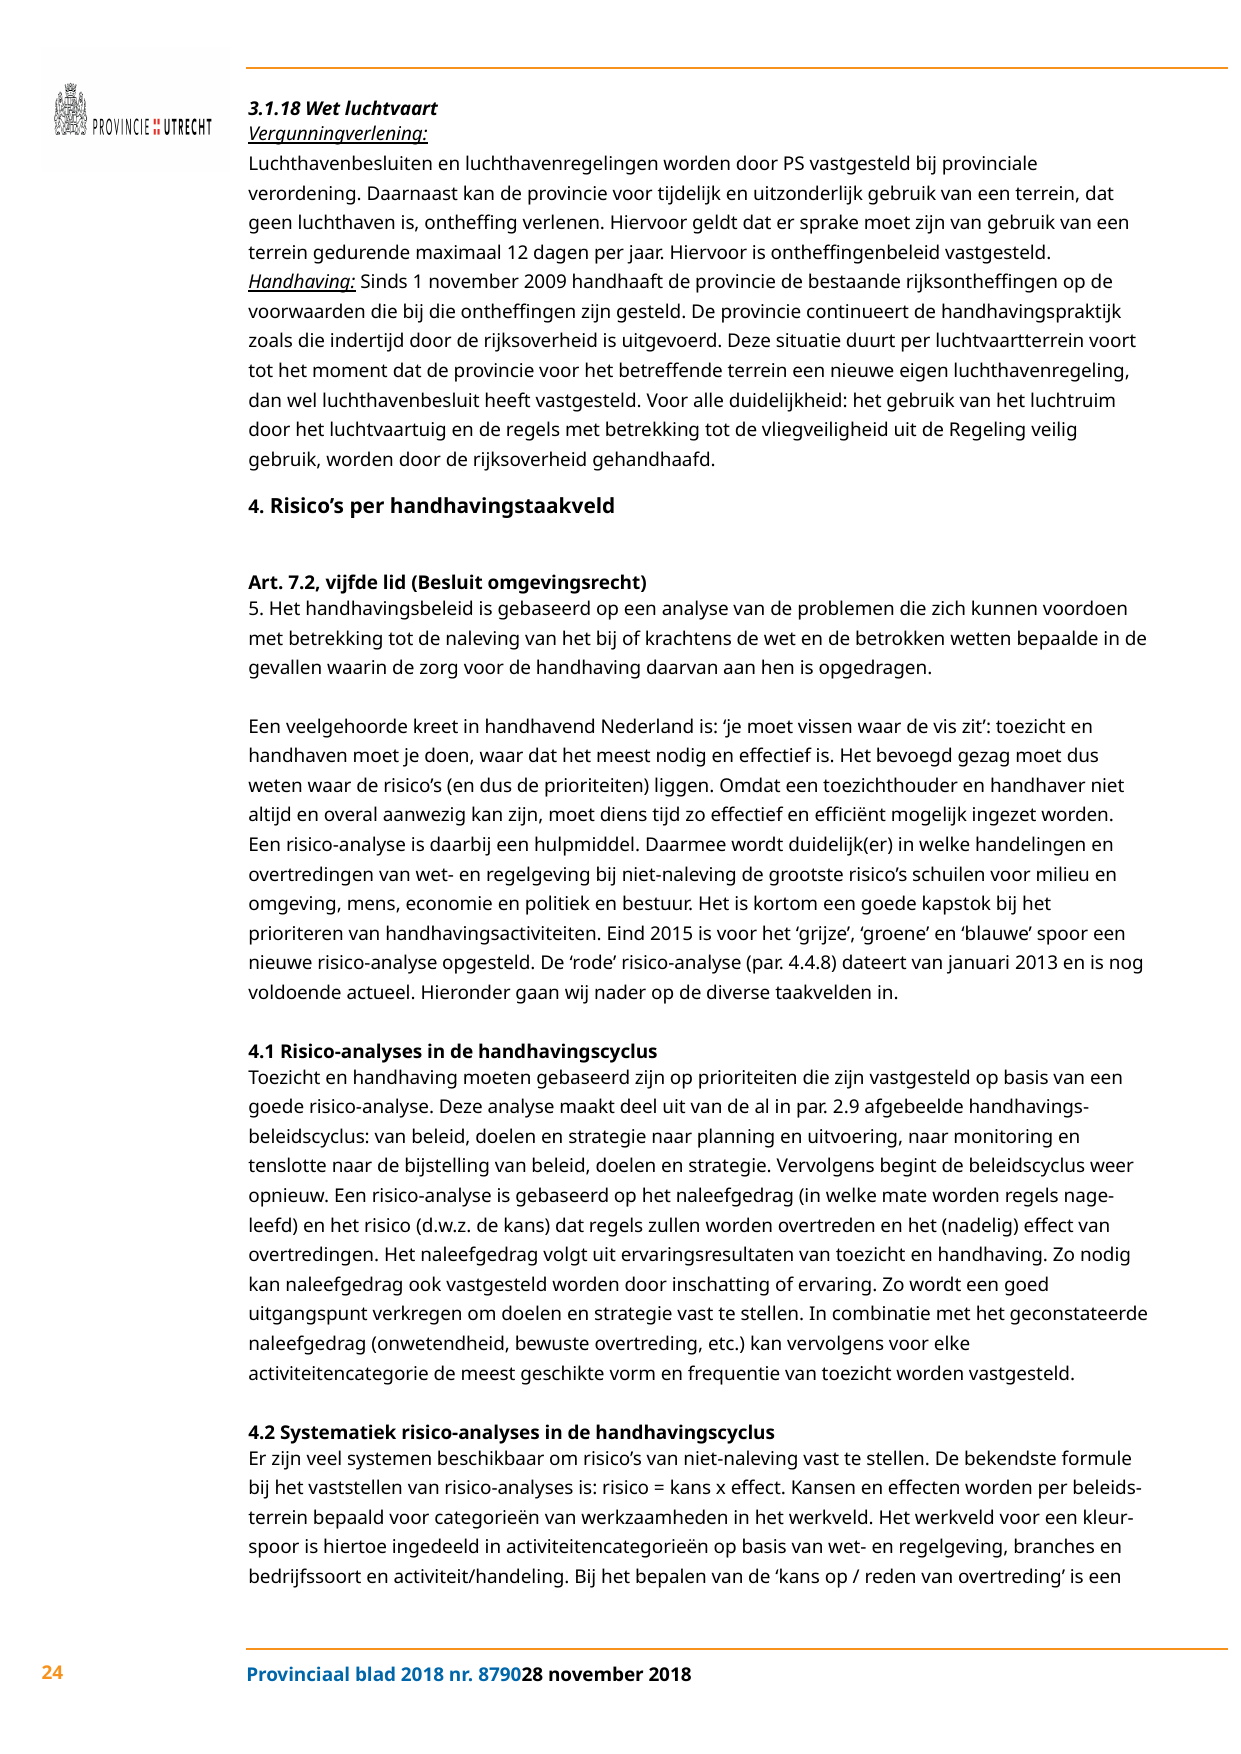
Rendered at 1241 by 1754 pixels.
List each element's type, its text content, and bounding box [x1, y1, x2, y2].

picture [41, 47, 231, 172]
text Toezicht en handhaving moeten gebaseerd zijn op prioriteiten die zijn vastgesteld op basis van een goede risico-analyse. Deze analyse maakt deel uit van de al in par. 2.9 afgebeelde handhavings-beleidscyclus: van beleid, doelen en strategie naar planning en uitvoering, naar monitoring en tenslotte naar de bijstelling van beleid, doelen en strategie. Vervolgens begint de beleidscyclus weer opnieuw. Een risico-analyse is gebaseerd op het naleefgedrag (in welke mate worden regels nage-leefd) en het risico (d.w.z. de kans) dat regels zullen worden overtreden en het (nadelig) effect van overtredingen. Het naleefgedrag volgt uit ervaringsresultaten van toezicht en handhaving. Zo nodig kan naleefgedrag ook vastgesteld worden door inschatting of ervaring. Zo wordt een goed uitgangspunt verkregen om doelen en strategie vast te stellen. In combinatie met het geconstateerde naleefgedrag (onwetendheid, bewuste overtreding, etc.) kan vervolgens voor elke activiteitencategorie de meest geschikte vorm en frequentie van toezicht worden vastgesteld. [248, 1064, 1152, 1386]
table_cell 5. Het handhavingsbeleid is gebaseerd op een analyse van de problemen die zich kunnen voordoen met betrekking tot de naleving van het bij of krachtens de wet en de betrokken wetten bepaalde in de gevallen waarin de zorg voor de handhaving daarvan aan hen is opgedragen. [248, 595, 1152, 680]
text Een veelgehoorde kreet in handhavend Nederland is: ‘je moet vissen waar de vis zit’: toezicht en handhaven moet je doen, waar dat het meest nodig en effectief is. Het bevoegd gezag moet dus weten waar de risico’s (en dus de prioriteiten) liggen. Omdat een toezichthouder en handhaver niet altijd en overal aanwezig kan zijn, moet diens tijd zo effectief en efficiënt mogelijk ingezet worden. Een risico-analyse is daarbij een hulpmiddel. Daarmee wordt duidelijk(er) in welke handelingen en overtredingen van wet- en regelgeving bij niet-naleving de grootste risico’s schuilen voor milieu en omgeving, mens, economie en politiek en bestuur. Het is kortom een goede kapstok bij het prioriteren van handhavingsactiviteiten. Eind 2015 is voor het ‘grijze’, ‘groene’ en ‘blauwe’ spoor een nieuwe risico-analyse opgesteld. De ‘rode’ risico-analyse (par. 4.4.8) dateert van januari 2013 en is nog voldoende actueel. Hieronder gaan wij nader op de diverse taakvelden in. [248, 713, 1152, 1005]
text Vergunningverlening: [248, 121, 1152, 146]
text Luchthavenbesluiten en luchthavenregelingen worden door PS vastgesteld bij provinciale verordening. Daarnaast kan de provincie voor tijdelijk en uitzonderlijk gebruik van een terrein, dat geen luchthaven is, ontheffing verlenen. Hiervoor geldt dat er sprake moet zijn van gebruik van een terrein gedurende maximaal 12 dagen per jaar. Hiervoor is ontheffingenbeleid vastgesteld. [248, 150, 1152, 264]
table_header Art. 7.2, vijfde lid (Besluit omgevingsrecht) [248, 569, 1152, 595]
text Er zijn veel systemen beschikbaar om risico’s van niet-naleving vast te stellen. De bekendste formule bij het vaststellen van risico-analyses is: risico = kans x effect. Kansen en effecten worden per beleids-terrein bepaald voor categorieën van werkzaamheden in het werkveld. Het werkveld voor een kleur-spoor is hiertoe ingedeeld in activiteitencategorieën op basis van wet- en regelgeving, branches en bedrijfssoort en activiteit/handeling. Bij het bepalen van de ‘kans op / reden van overtreding’ is een [248, 1445, 1152, 1589]
text 4. Risico’s per handhavingstaakveld [248, 492, 1152, 520]
text 3.1.18 Wet luchtvaart [248, 95, 1152, 121]
text 4.1 Risico-analyses in de handhavingscyclus [248, 1038, 1152, 1064]
text Handhaving: Sinds 1 november 2009 handhaaft de provincie de bestaande rijksontheffingen op de voorwaarden die bij die ontheffingen zijn gesteld. De provincie continueert de handhavingspraktijk zoals die indertijd door de rijksoverheid is uitgevoerd. Deze situatie duurt per luchtvaartterrein voort tot het moment dat de provincie voor het betreffende terrein een nieuwe eigen luchthavenregeling, dan wel luchthavenbesluit heeft vastgesteld. Voor alle duidelijkheid: het gebruik van het luchtruim door het luchtvaartuig en de regels met betrekking tot de vliegveiligheid uit de Regeling veilig gebruik, worden door de rijksoverheid gehandhaafd. [248, 268, 1152, 472]
text 4.2 Systematiek risico-analyses in de handhavingscyclus [248, 1419, 1152, 1445]
